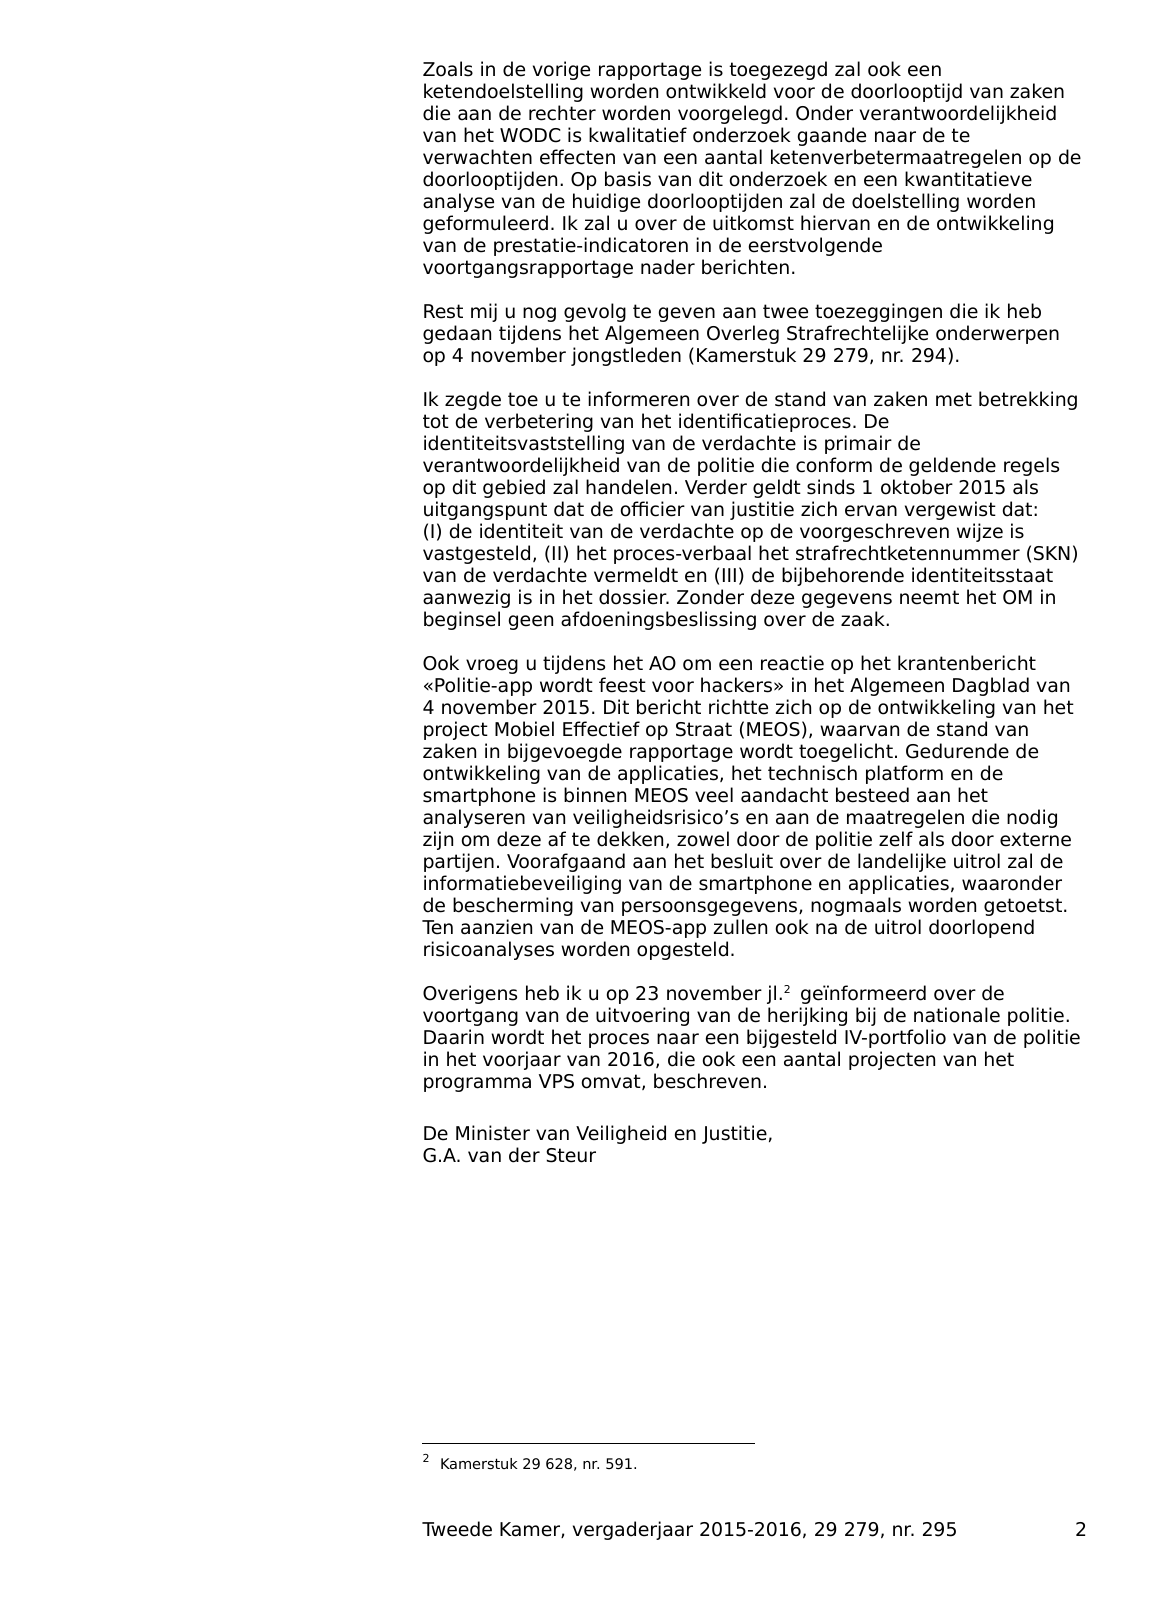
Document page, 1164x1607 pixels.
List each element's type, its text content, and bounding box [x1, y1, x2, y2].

text Rest mij u nog gevolg te geven aan twee toezeggingen die ik heb gedaan tijdens het Algemeen Overleg Strafrechtelijke onderwerpen op 4 november jongstleden (Kamerstuk 29 279, nr. 294). [422, 301, 1087, 367]
text Ook vroeg u tijdens het AO om een reactie op het krantenbericht «Politie-app wordt feest voor hackers» in het Algemeen Dagblad van 4 november 2015. Dit bericht richtte zich op de ontwikkeling van het project Mobiel Effectief op Straat (MEOS), waarvan de stand van zaken in bijgevoegde rapportage wordt toegelicht. Gedurende de ontwikkeling van de applicaties, het technisch platform en de smartphone is binnen MEOS veel aandacht besteed aan het analyseren van veiligheidsrisico’s en aan de maatregelen die nodig zijn om deze af te dekken, zowel door de politie zelf als door externe partijen. Voorafgaand aan het besluit over de landelijke uitrol zal de informatiebeveiliging van de smartphone en applicaties, waaronder de bescherming van persoonsgegevens, nogmaals worden getoetst. Ten aanzien van de MEOS-app zullen ook na de uitrol doorlopend risicoanalyses worden opgesteld. [422, 653, 1087, 961]
text Ik zegde toe u te informeren over de stand van zaken met betrekking tot de verbetering van het identificatieproces. De identiteitsvaststelling van de verdachte is primair de verantwoordelijkheid van de politie die conform de geldende regels op dit gebied zal handelen. Verder geldt sinds 1 oktober 2015 als uitgangspunt dat de officier van justitie zich ervan vergewist dat: (I) de identiteit van de verdachte op de voorgeschreven wijze is vastgesteld, (II) het proces-verbaal het strafrechtketennummer (SKN) van de verdachte vermeldt en (III) de bijbehorende identiteitsstaat aanwezig is in het dossier. Zonder deze gegevens neemt het OM in beginsel geen afdoeningsbeslissing over de zaak. [422, 389, 1087, 631]
text Kamerstuk 29 628, nr. 591. [422, 1452, 1087, 1474]
text Zoals in de vorige rapportage is toegezegd zal ook een ketendoelstelling worden ontwikkeld voor de doorlooptijd van zaken die aan de rechter worden voorgelegd. Onder verantwoordelijkheid van het WODC is kwalitatief onderzoek gaande naar de te verwachten effecten van een aantal ketenverbetermaatregelen op de doorlooptijden. Op basis van dit onderzoek en een kwantitatieve analyse van de huidige doorlooptijden zal de doelstelling worden geformuleerd. Ik zal u over de uitkomst hiervan en de ontwikkeling van de prestatie-indicatoren in de eerstvolgende voortgangsrapportage nader berichten. [422, 59, 1087, 279]
text Overigens heb ik u op 23 november jl. geïnformeerd over de voortgang van de uitvoering van de herijking bij de nationale politie. Daarin wordt het proces naar een bijgesteld IV-portfolio van de politie in het voorjaar van 2016, die ook een aantal projecten van het programma VPS omvat, beschreven. [422, 983, 1087, 1093]
text De Minister van Veiligheid en Justitie, G.A. van der Steur [422, 1123, 1087, 1167]
